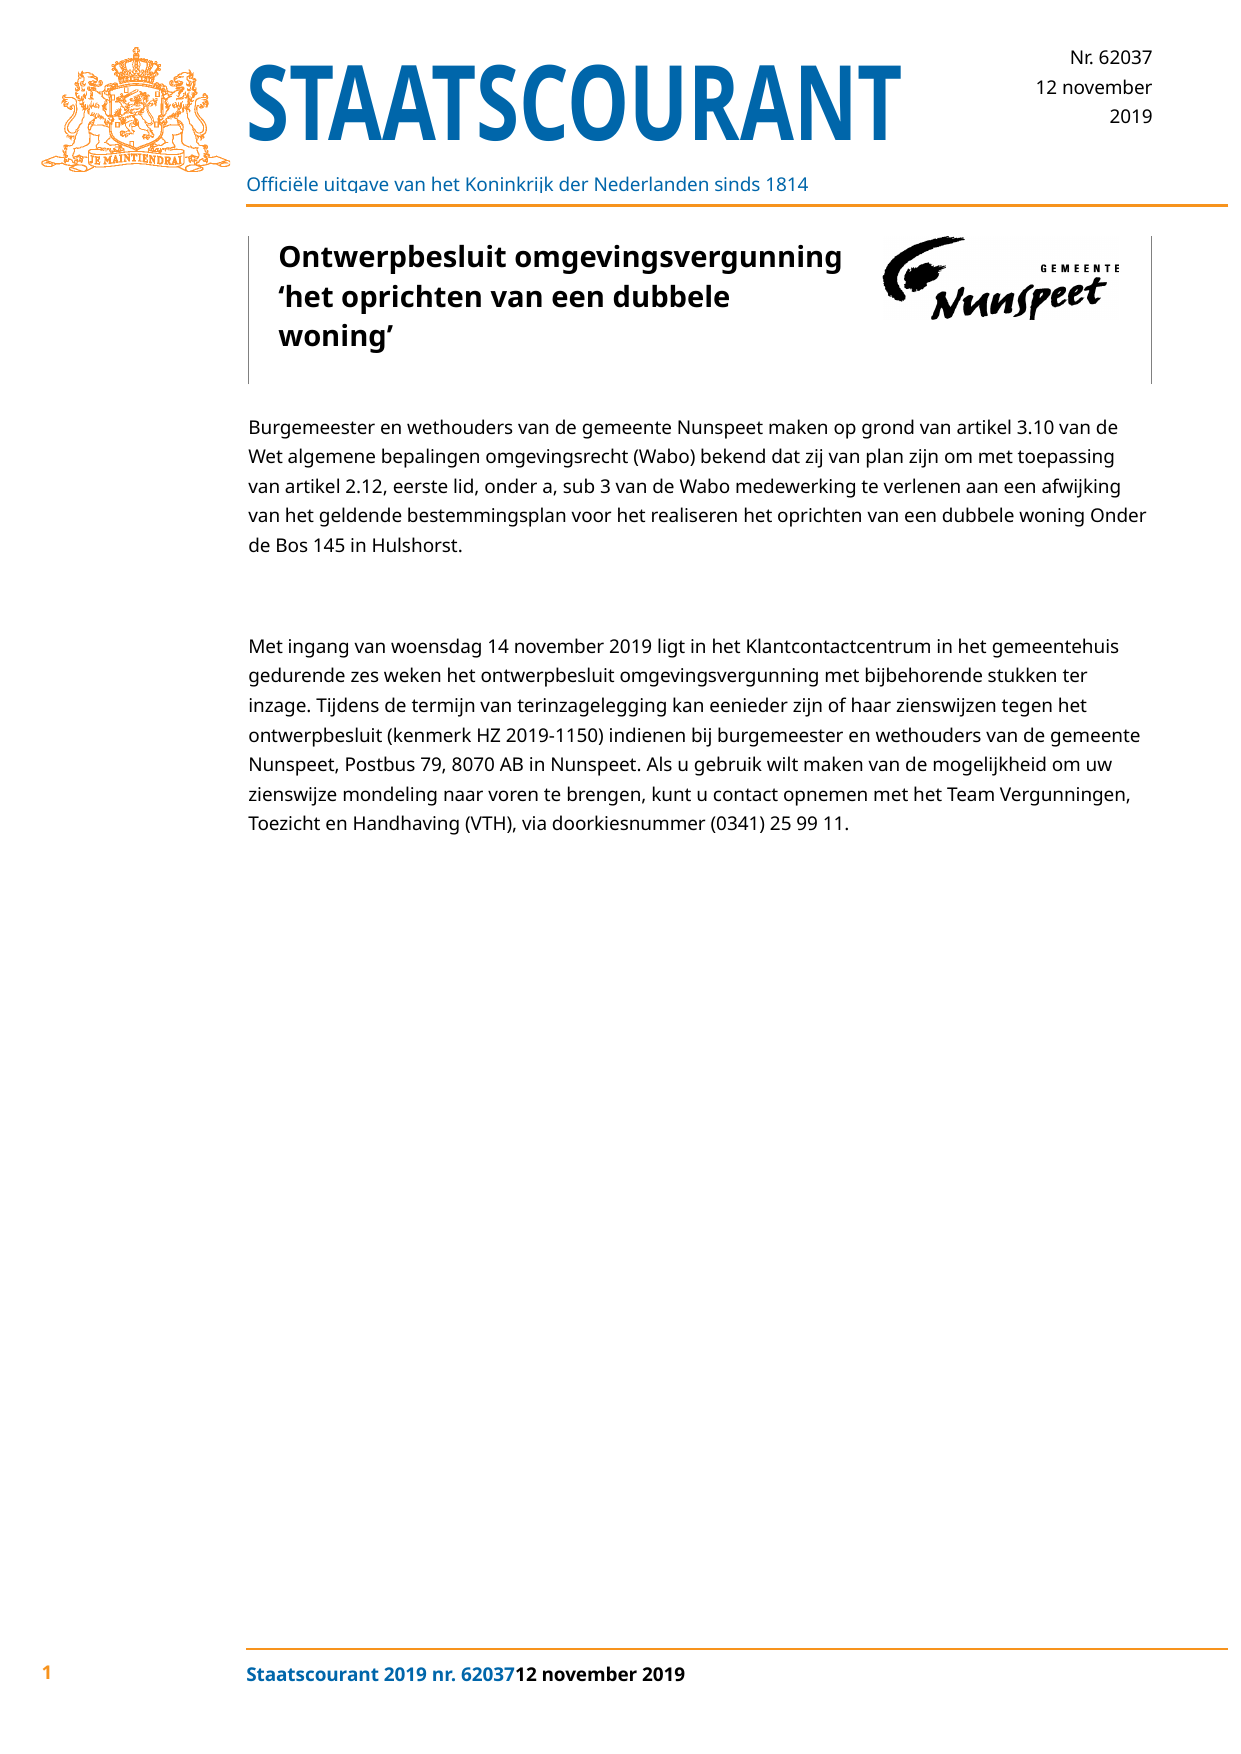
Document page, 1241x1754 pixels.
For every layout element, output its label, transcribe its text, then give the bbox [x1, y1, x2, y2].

text Burgemeester en wethouders van de gemeente Nunspeet maken op grond van artikel 3.10 van de Wet algemene bepalingen omgevingsrecht (Wabo) bekend dat zij van plan zijn om met toepassing van artikel 2.12, eerste lid, onder a, sub 3 van de Wabo medewerking te verlenen aan een afwijking van het geldende bestemmingsplan voor het realiseren het oprichten van een dubbele woning Onder de Bos 145 in Hulshorst. [248, 414, 1152, 558]
table_header [850, 320, 1151, 384]
text Met ingang van woensdag 14 november 2019 ligt in het Klantcontactcentrum in het gemeentehuis gedurende zes weken het ontwerpbesluit omgevingsvergunning met bijbehorende stukken ter inzage. Tijdens de termijn van terinzagelegging kan eenieder zijn of haar zienswijzen tegen het ontwerpbesluit (kenmerk HZ 2019-1150) indienen bij burgemeester en wethouders van de gemeente Nunspeet, Postbus 79, 8070 AB in Nunspeet. Als u gebruik wilt maken van de mogelijkheid om uw zienswijze mondeling naar voren te brengen, kunt u contact opnemen met het Team Vergunningen, Toezicht en Handhaving (VTH), via doorkiesnummer (0341) 25 99 11. [248, 633, 1152, 836]
table_header Ontwerpbesluit omgevingsvergunning ‘het oprichten van een dubbele woning’ [249, 236, 850, 384]
picture [882, 236, 1119, 320]
picture [41, 47, 231, 172]
table_header [1119, 236, 1151, 319]
table_header [850, 236, 882, 319]
